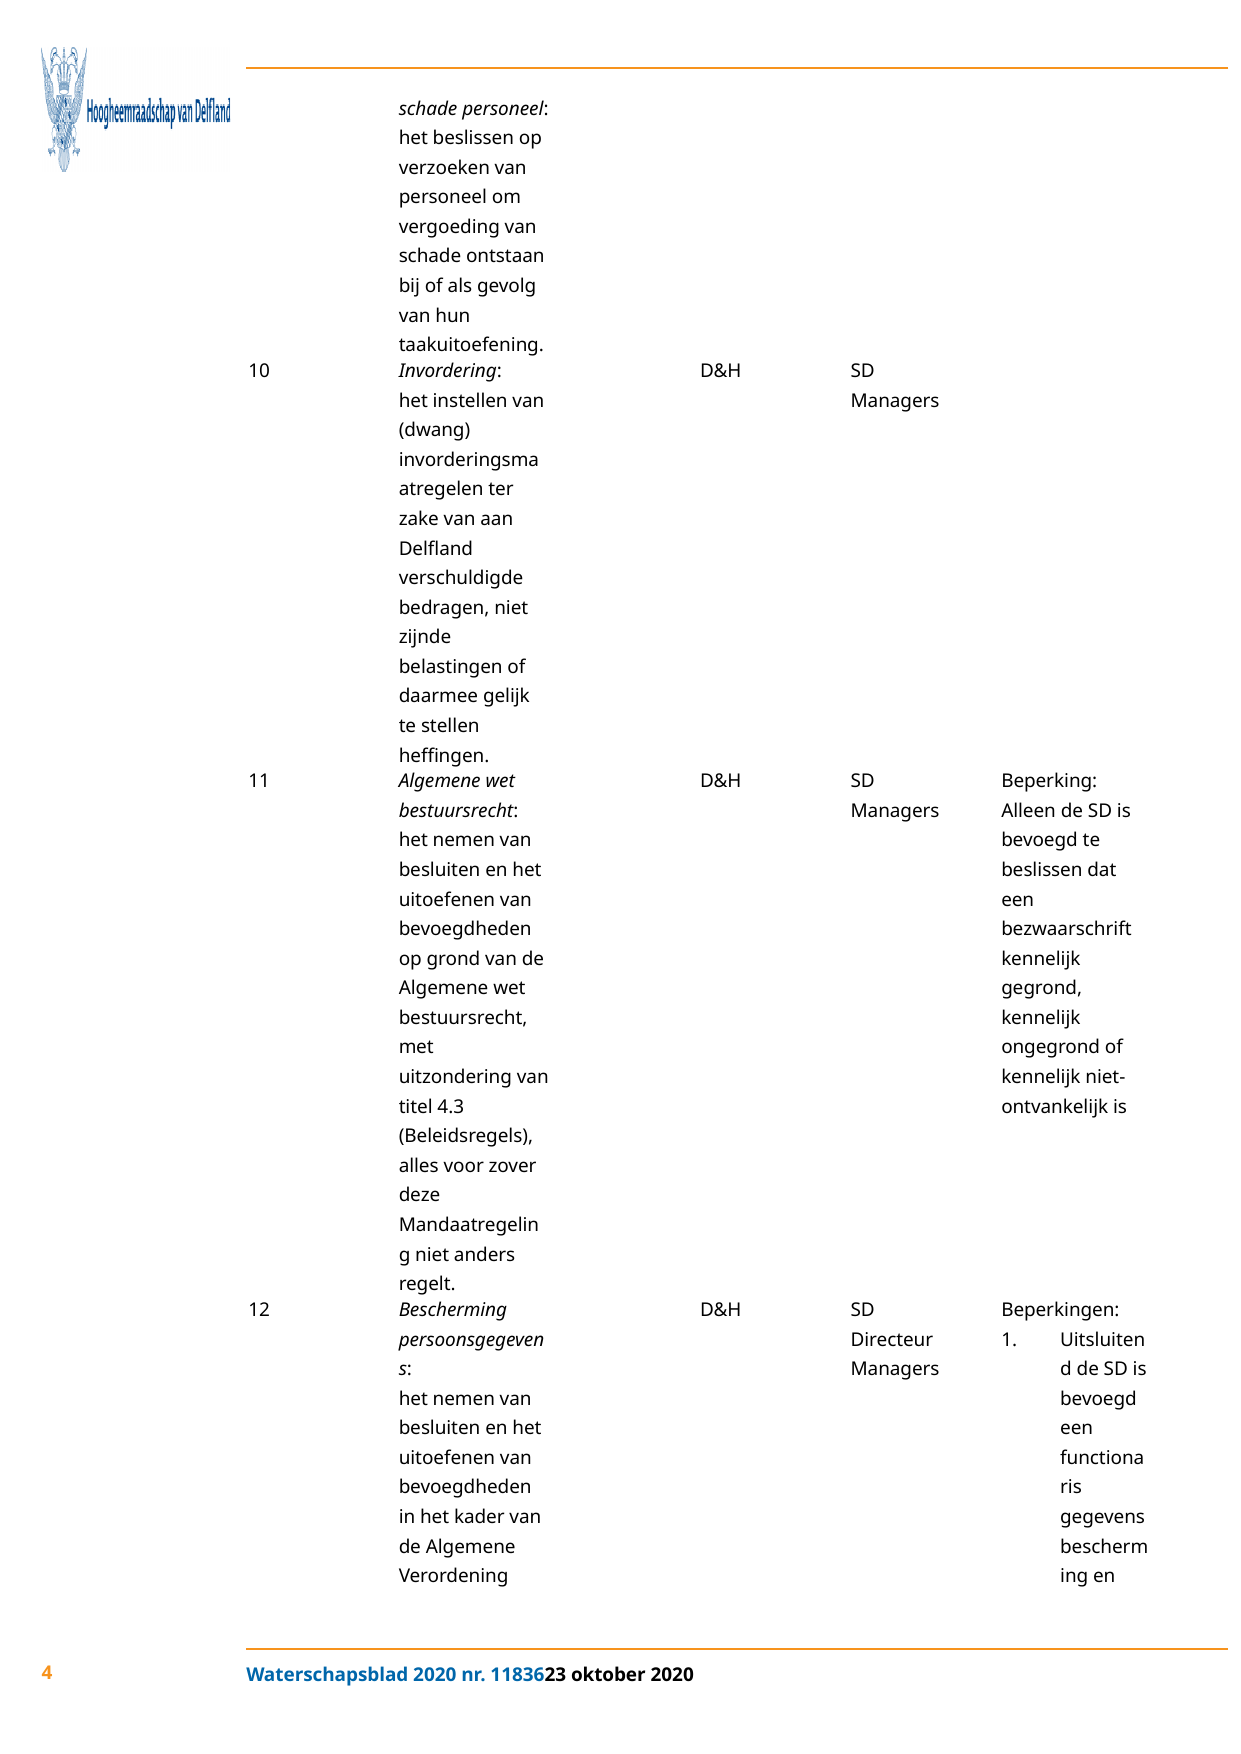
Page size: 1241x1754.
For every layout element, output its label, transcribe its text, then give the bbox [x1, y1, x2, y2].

table_cell Beperkingen: Uitsluitend de SD is bevoegd een functionaris gegevensbescherming en [1001, 1296, 1152, 1588]
table_cell [549, 1296, 700, 1588]
table_cell Beperking: Alleen de SD is bevoegd te beslissen dat een bezwaarschrift kennelijk gegrond, kennelijk ongegrond of kennelijk niet-ontvankelijk is [1001, 768, 1152, 1296]
table_cell [850, 95, 1001, 357]
table_cell SD Managers [850, 768, 1001, 1296]
picture [41, 47, 231, 172]
table_cell Invordering: het instellen van (dwang) invorderingsmaatregelen ter zake van aan Delfland verschuldigde bedragen, niet zijnde belastingen of daarmee gelijk te stellen heffingen. [399, 357, 549, 767]
table_cell SD Directeur Managers [850, 1296, 1001, 1588]
table_cell Bescherming persoonsgegevens: het nemen van besluiten en het uitoefenen van bevoegdheden in het kader van de Algemene Verordening [399, 1296, 549, 1588]
table_cell [248, 95, 398, 357]
table_cell 12 [248, 1296, 398, 1588]
table_cell Algemene wet bestuursrecht: het nemen van besluiten en het uitoefenen van bevoegdheden op grond van de Algemene wet bestuursrecht, met uitzondering van titel 4.3 (Beleidsregels), alles voor zover deze Mandaatregeling niet anders regelt. [399, 768, 549, 1296]
table_cell [549, 357, 700, 767]
table_cell [549, 768, 700, 1296]
table_cell [549, 95, 700, 357]
table_cell 11 [248, 768, 398, 1296]
table_cell schade personeel: het beslissen op verzoeken van personeel om vergoeding van schade ontstaan bij of als gevolg van hun taakuitoefening. [399, 95, 549, 357]
table_cell [1001, 95, 1152, 357]
table_cell SD Managers [850, 357, 1001, 767]
table_cell D&H [700, 357, 850, 767]
table_cell D&H [700, 768, 850, 1296]
table_cell [1001, 357, 1152, 767]
table_cell 10 [248, 357, 398, 767]
table_cell D&H [700, 1296, 850, 1588]
table_cell [700, 95, 850, 357]
